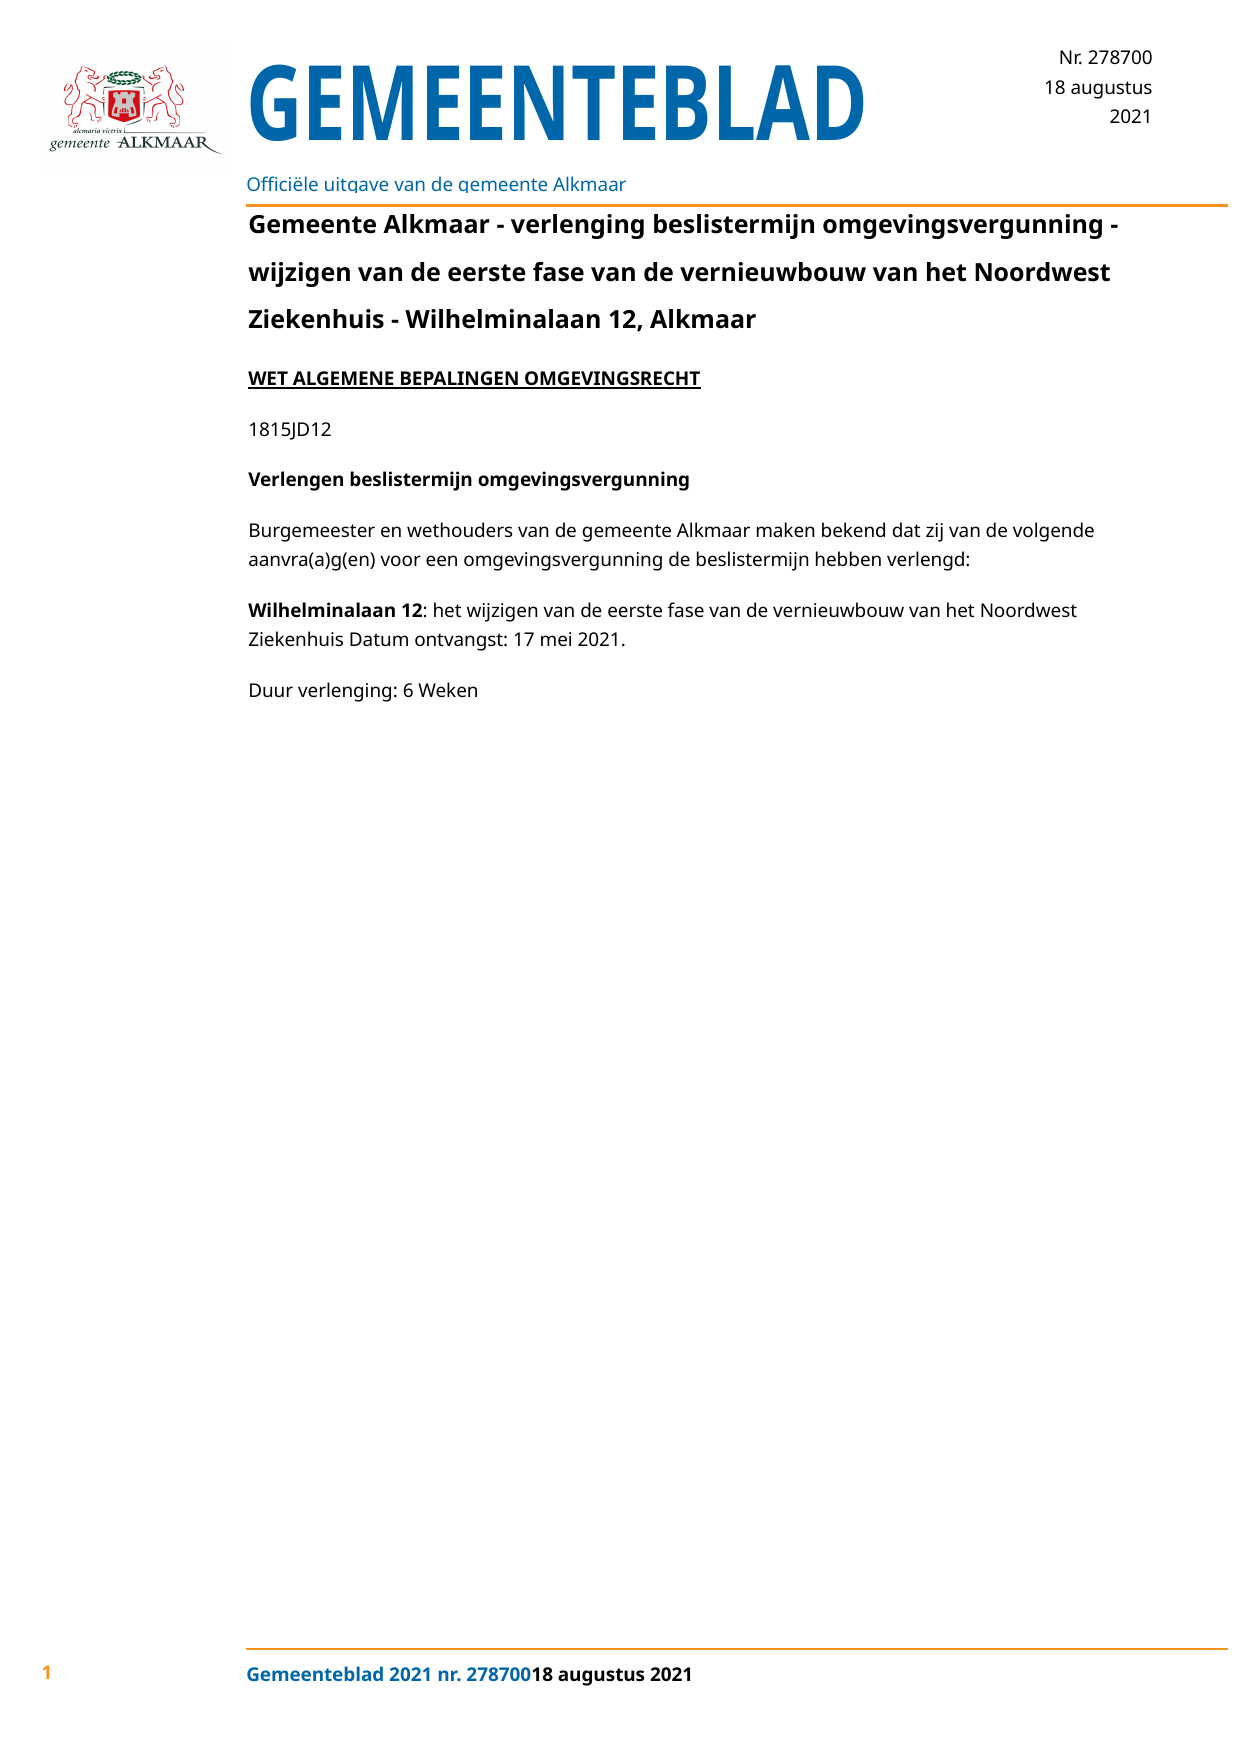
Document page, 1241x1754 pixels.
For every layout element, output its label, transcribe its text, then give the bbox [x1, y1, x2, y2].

text WET ALGEMENE BEPALINGEN OMGEVINGSRECHT [248, 366, 1152, 391]
text Wilhelminalaan 12: het wijzigen van de eerste fase van de vernieuwbouw van het Noordwest Ziekenhuis Datum ontvangst: 17 mei 2021. [248, 597, 1152, 652]
picture [41, 47, 231, 172]
text 1815JD12 [248, 416, 1152, 442]
text Verlengen beslistermijn omgevingsvergunning [248, 466, 1152, 492]
text Burgemeester en wethouders van de gemeente Alkmaar maken bekend dat zij van de volgende aanvra(a)g(en) voor een omgevingsvergunning de beslistermijn hebben verlengd: [248, 517, 1152, 572]
text Gemeente Alkmaar - verlenging beslistermijn omgevingsvergunning - wijzigen van de eerste fase van de vernieuwbouw van het Noordwest Ziekenhuis - Wilhelminalaan 12, Alkmaar [248, 207, 1152, 336]
text Duur verlenging: 6 Weken [248, 677, 1152, 702]
